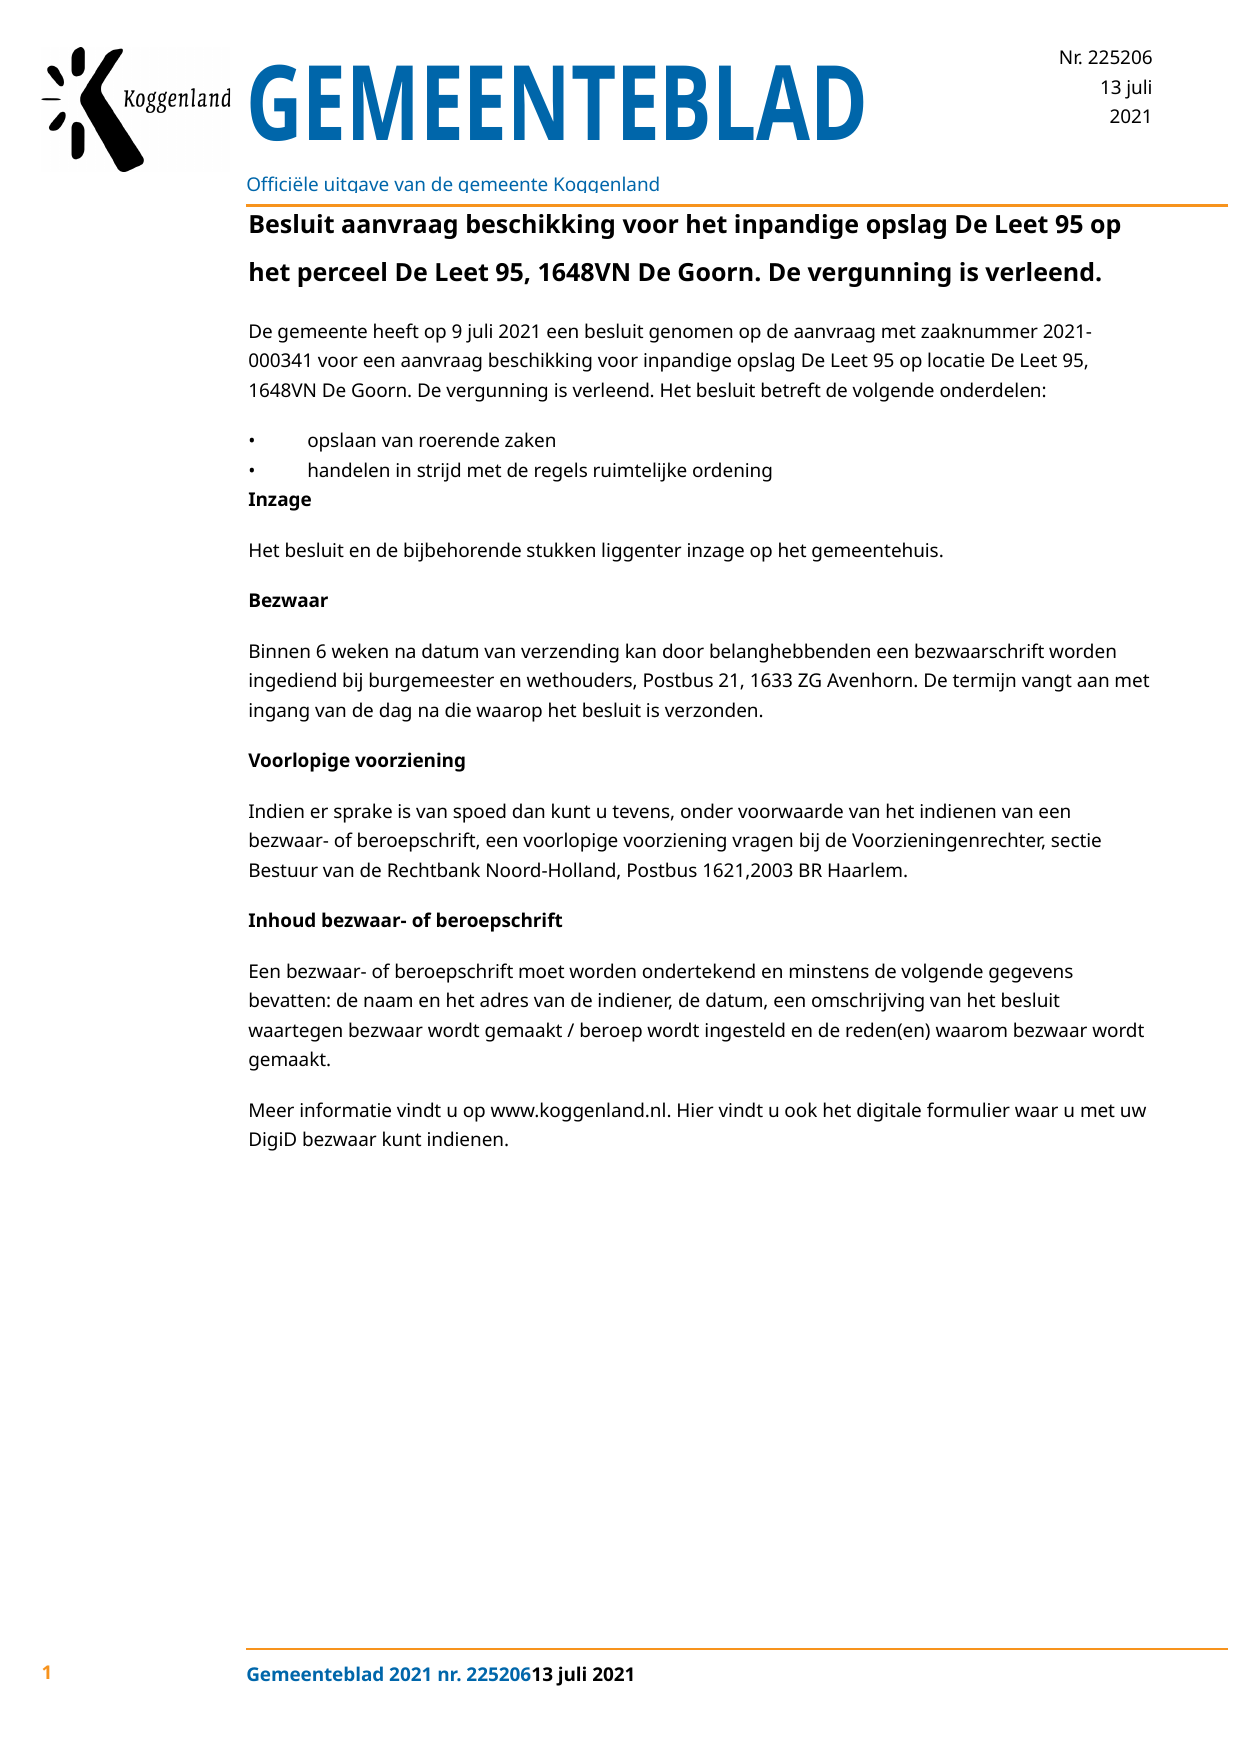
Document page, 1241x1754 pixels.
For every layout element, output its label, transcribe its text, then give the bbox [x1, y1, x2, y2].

text Besluit aanvraag beschikking voor het inpandige opslag De Leet 95 op het perceel De Leet 95, 1648VN De Goorn. De vergunning is verleend. [248, 207, 1152, 288]
text De gemeente heeft op 9 juli 2021 een besluit genomen op de aanvraag met zaaknummer 2021-000341 voor een aanvraag beschikking voor inpandige opslag De Leet 95 op locatie De Leet 95, 1648VN De Goorn. De vergunning is verleend. Het besluit betreft de volgende onderdelen: [248, 318, 1152, 403]
text Indien er sprake is van spoed dan kunt u tevens, onder voorwaarde van het indienen van een bezwaar- of beroepschrift, een voorlopige voorziening vragen bij de Voorzieningenrechter, sectie Bestuur van de Rechtbank Noord-Holland, Postbus 1621,2003 BR Haarlem. [248, 798, 1152, 883]
text Het besluit en de bijbehorende stukken liggenter inzage op het gemeentehuis. [248, 537, 1152, 563]
picture [41, 47, 231, 172]
text Inzage [248, 487, 1152, 512]
list handelen in strijd met de regels ruimtelijke ordening [248, 457, 1152, 483]
text Een bezwaar- of beroepschrift moet worden ondertekend en minstens de volgende gegevens bevatten: de naam en het adres van de indiener, de datum, een omschrijving van het besluit waartegen bezwaar wordt gemaakt / beroep wordt ingesteld en de reden(en) waarom bezwaar wordt gemaakt. [248, 958, 1152, 1072]
list opslaan van roerende zaken [248, 427, 1152, 453]
text Voorlopige voorziening [248, 747, 1152, 773]
text Binnen 6 weken na datum van verzending kan door belanghebbenden een bezwaarschrift worden ingediend bij burgemeester en wethouders, Postbus 21, 1633 ZG Avenhorn. De termijn vangt aan met ingang van de dag na die waarop het besluit is verzonden. [248, 638, 1152, 723]
text Bezwaar [248, 587, 1152, 613]
text Meer informatie vindt u op www.koggenland.nl. Hier vindt u ook het digitale formulier waar u met uw DigiD bezwaar kunt indienen. [248, 1097, 1152, 1152]
text Inhoud bezwaar- of beroepschrift [248, 907, 1152, 933]
